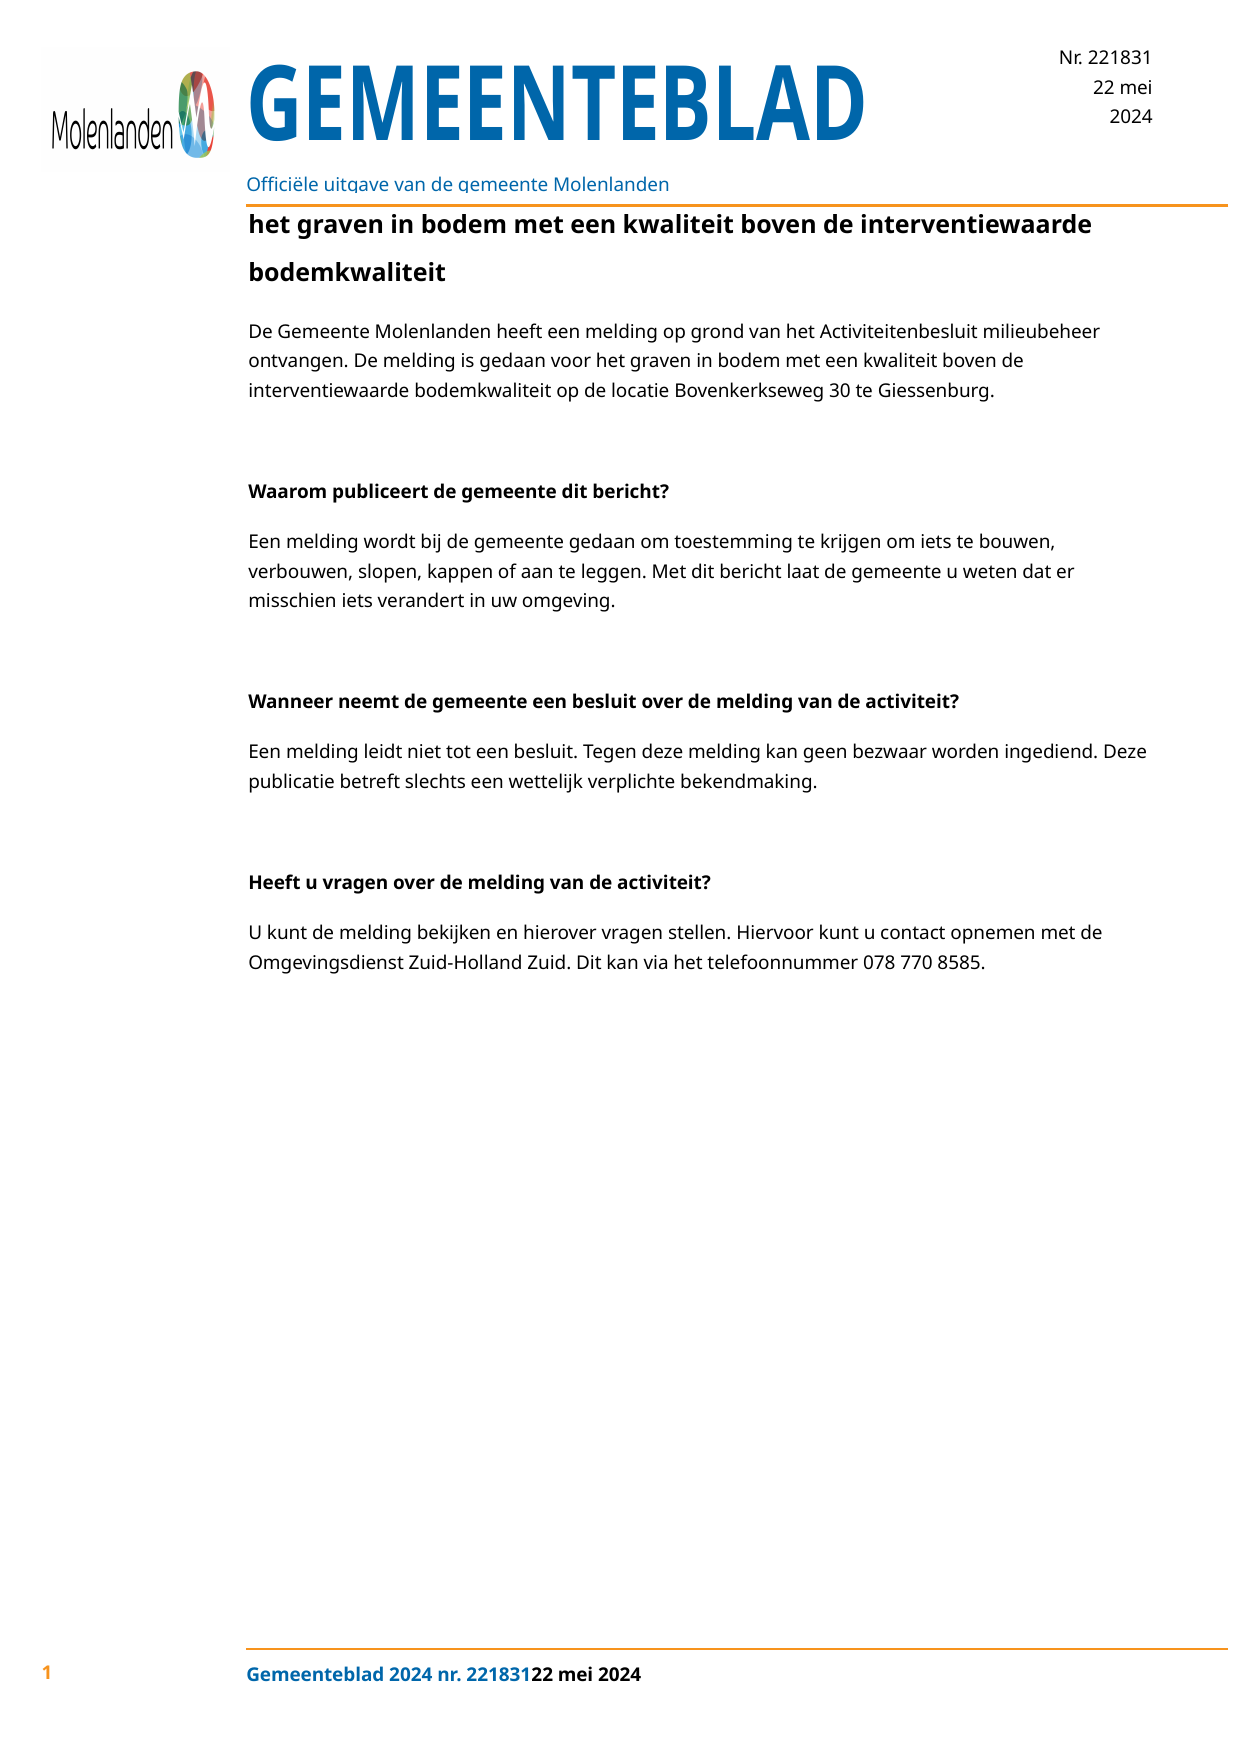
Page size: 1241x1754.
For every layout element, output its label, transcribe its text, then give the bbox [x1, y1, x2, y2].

text Heeft u vragen over de melding van de activiteit? [248, 869, 1152, 895]
text Een melding leidt niet tot een besluit. Tegen deze melding kan geen bezwaar worden ingediend. Deze publicatie betreft slechts een wettelijk verplichte bekendmaking. [248, 739, 1152, 794]
text Wanneer neemt de gemeente een besluit over de melding van de activiteit? [248, 688, 1152, 714]
picture [41, 47, 231, 172]
text De Gemeente Molenlanden heeft een melding op grond van het Activiteitenbesluit milieubeheer ontvangen. De melding is gedaan voor het graven in bodem met een kwaliteit boven de interventiewaarde bodemkwaliteit op de locatie Bovenkerkseweg 30 te Giessenburg. [248, 318, 1152, 403]
text U kunt de melding bekijken en hierover vragen stellen. Hiervoor kunt u contact opnemen met de Omgevingsdienst Zuid-Holland Zuid. Dit kan via het telefoonnummer 078 770 8585. [248, 919, 1152, 975]
text Een melding wordt bij de gemeente gedaan om toestemming te krijgen om iets te bouwen, verbouwen, slopen, kappen of aan te leggen. Met dit bericht laat de gemeente u weten dat er misschien iets verandert in uw omgeving. [248, 528, 1152, 613]
text het graven in bodem met een kwaliteit boven de interventiewaarde bodemkwaliteit [248, 207, 1152, 288]
text Waarom publiceert de gemeente dit bericht? [248, 478, 1152, 504]
